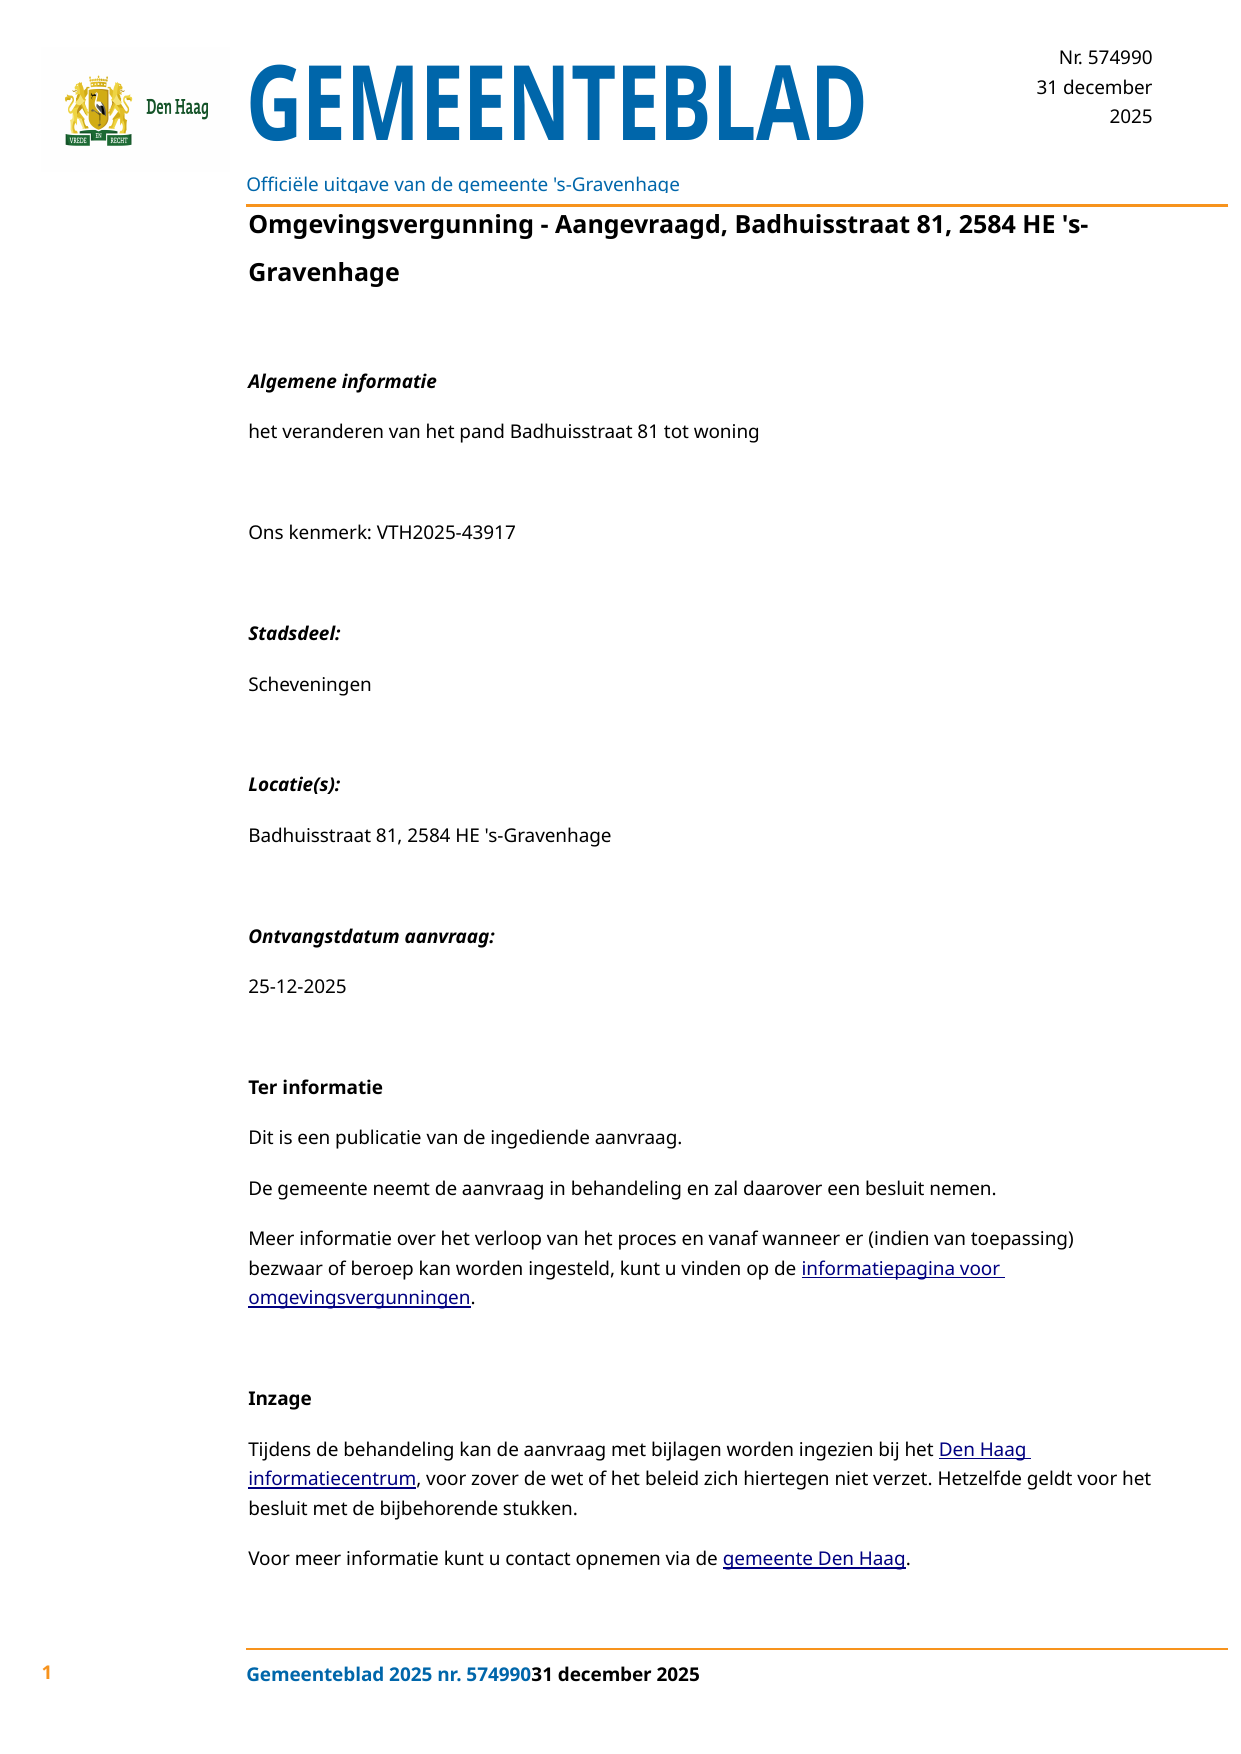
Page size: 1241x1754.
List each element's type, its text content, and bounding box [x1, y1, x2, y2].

text Ons kenmerk: VTH2025-43917 [248, 519, 1152, 545]
text De gemeente neemt de aanvraag in behandeling en zal daarover een besluit nemen. [248, 1175, 1152, 1201]
text Ter informatie [248, 1074, 1152, 1100]
text Badhuisstraat 81, 2584 HE 's-Gravenhage [248, 822, 1152, 848]
text Tijdens de behandeling kan de aanvraag met bijlagen worden ingezien bij het Den Haag informatiecentrum, voor zover de wet of het beleid zich hiertegen niet verzet. Hetzelfde geldt voor het besluit met de bijbehorende stukken. [248, 1436, 1152, 1521]
text het veranderen van het pand Badhuisstraat 81 tot woning [248, 419, 1152, 444]
text Stadsdeel: [248, 620, 1152, 646]
text Omgevingsvergunning - Aangevraagd, Badhuisstraat 81, 2584 HE 's-Gravenhage [248, 207, 1152, 288]
text Inzage [248, 1385, 1152, 1411]
text Scheveningen [248, 671, 1152, 697]
text 25-12-2025 [248, 973, 1152, 999]
text Algemene informatie [248, 368, 1152, 394]
picture [41, 47, 231, 172]
text Dit is een publicatie van de ingediende aanvraag. [248, 1124, 1152, 1150]
text Ontvangstdatum aanvraag: [248, 923, 1152, 949]
text Voor meer informatie kunt u contact opnemen via de gemeente Den Haag. [248, 1545, 1152, 1571]
text Locatie(s): [248, 772, 1152, 797]
text Meer informatie over het verloop van het proces en vanaf wanneer er (indien van toepassing) bezwaar of beroep kan worden ingesteld, kunt u vinden op de informatiepagina voor omgevingsvergunningen. [248, 1225, 1152, 1310]
